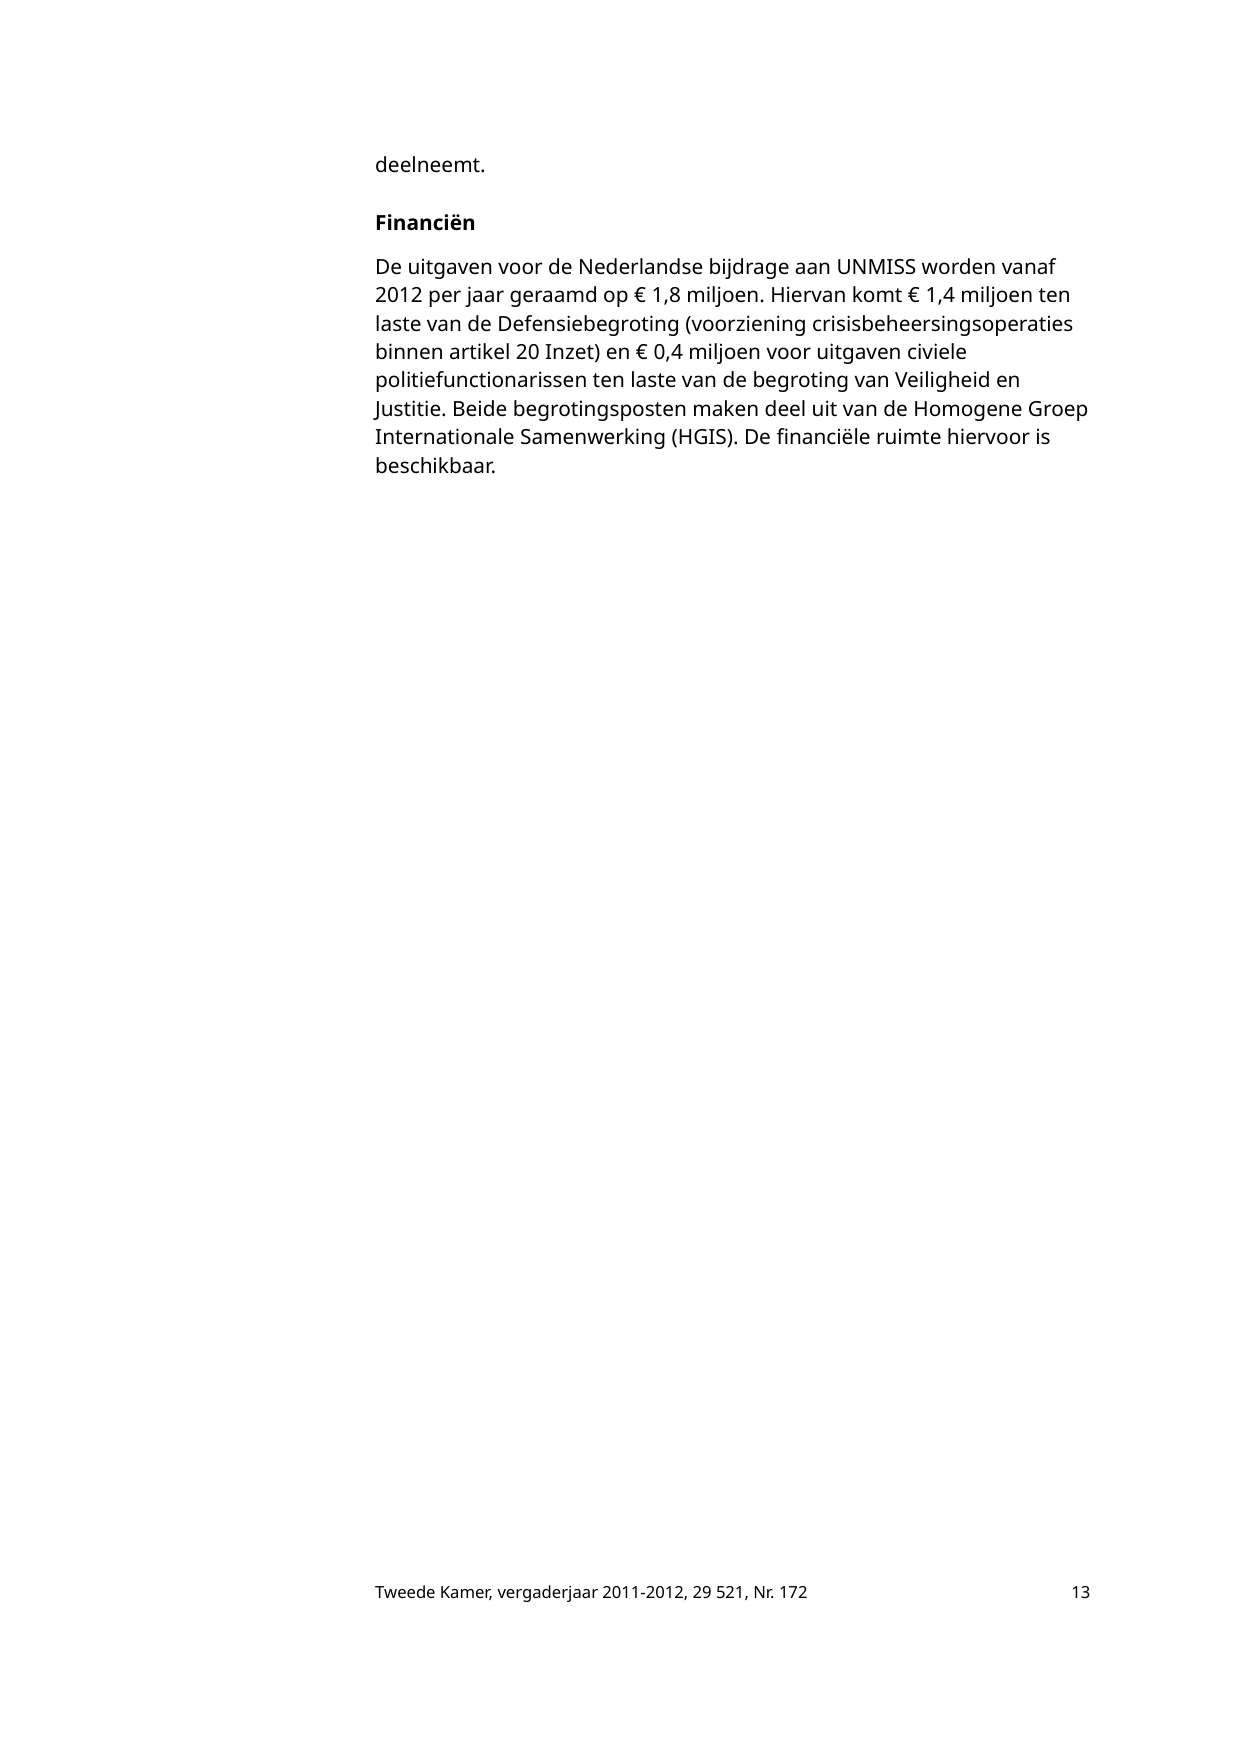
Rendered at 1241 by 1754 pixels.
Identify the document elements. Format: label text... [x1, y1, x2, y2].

text De uitgaven voor de Nederlandse bijdrage aan UNMISS worden vanaf 2012 per jaar geraamd op € 1,8 miljoen. Hiervan komt € 1,4 miljoen ten laste van de Defensiebegroting (voorziening crisisbeheersingsoperaties binnen artikel 20 Inzet) en € 0,4 miljoen voor uitgaven civiele politiefunctionarissen ten laste van de begroting van Veiligheid en Justitie. Beide begrotingsposten maken deel uit van de Homogene Groep Internationale Samenwerking (HGIS). De financiële ruimte hiervoor is beschikbaar. [375, 252, 1090, 479]
text Financiën [375, 208, 1090, 237]
text deelneemt. [375, 150, 1090, 178]
